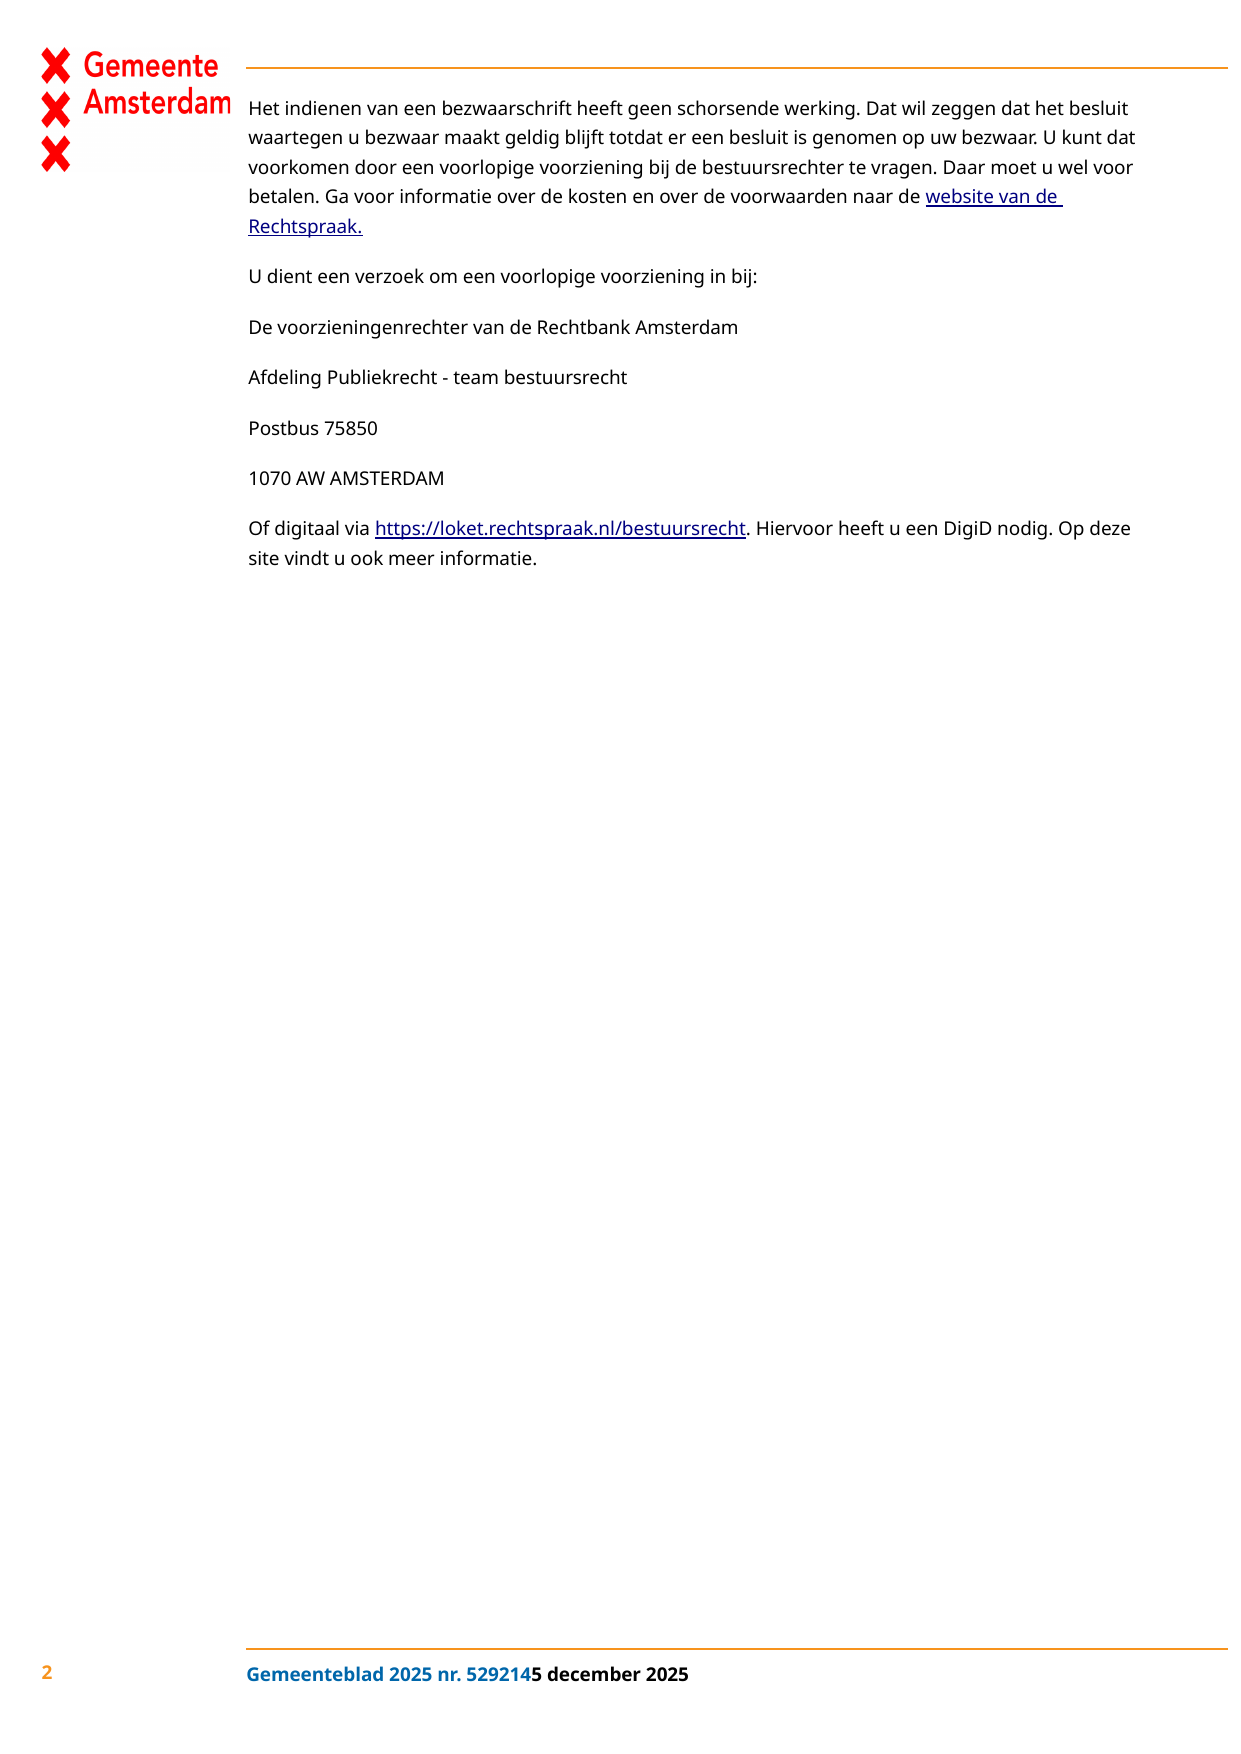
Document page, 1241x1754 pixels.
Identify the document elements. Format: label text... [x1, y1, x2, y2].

text 1070 AW AMSTERDAM [248, 465, 1152, 491]
text Postbus 75850 [248, 415, 1152, 441]
text Afdeling Publiekrecht - team bestuursrecht [248, 364, 1152, 390]
text Of digitaal via https://loket.rechtspraak.nl/bestuursrecht. Hiervoor heeft u een DigiD nodig. Op deze site vindt u ook meer informatie. [248, 516, 1152, 571]
text Het indienen van een bezwaarschrift heeft geen schorsende werking. Dat wil zeggen dat het besluit waartegen u bezwaar maakt geldig blijft totdat er een besluit is genomen op uw bezwaar. U kunt dat voorkomen door een voorlopige voorziening bij de bestuursrechter te vragen. Daar moet u wel voor betalen. Ga voor informatie over de kosten en over de voorwaarden naar de website van de Rechtspraak. [248, 95, 1152, 239]
text De voorzieningenrechter van de Rechtbank Amsterdam [248, 314, 1152, 340]
picture [41, 47, 231, 172]
text U dient een verzoek om een voorlopige voorziening in bij: [248, 263, 1152, 289]
